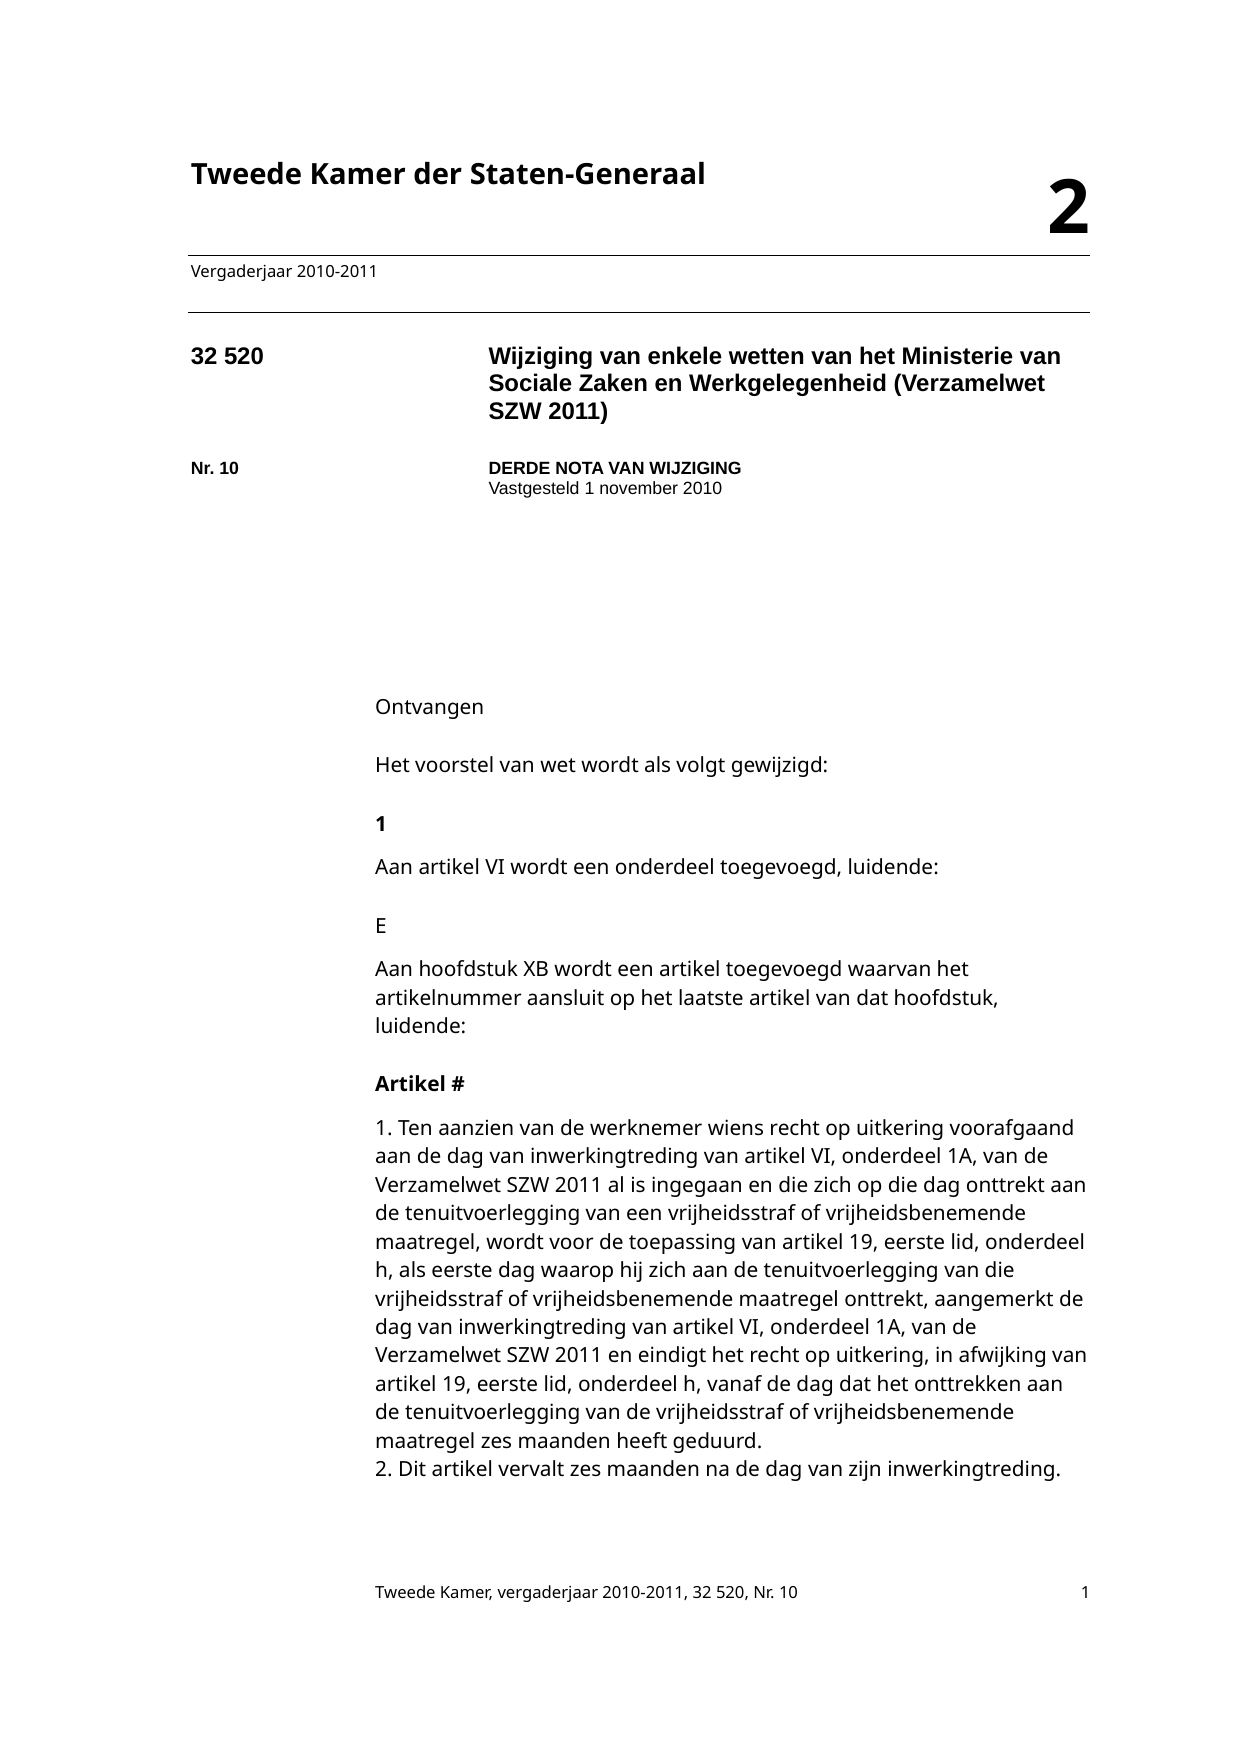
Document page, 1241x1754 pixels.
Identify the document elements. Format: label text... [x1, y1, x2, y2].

text Aan hoofdstuk XB wordt een artikel toegevoegd waarvan het artikelnummer aansluit op het laatste artikel van dat hoofdstuk, luidende: [375, 954, 1090, 1039]
text 2. Dit artikel vervalt zes maanden na de dag van zijn inwerkingtreding. [375, 1454, 1090, 1483]
table_cell DERDE NOTA VAN WIJZIGING Vastgesteld 1 november 2010 [485, 455, 1090, 573]
text Artikel # [375, 1069, 1090, 1098]
text Ontvangen [375, 692, 1090, 721]
table_header Tweede Kamer der Staten-Generaal [188, 150, 909, 255]
table_cell Nr. 10 [188, 455, 485, 573]
table_cell [485, 256, 1090, 312]
text Het voorstel van wet wordt als volgt gewijzigd: [375, 751, 1090, 779]
table_header 2 [910, 150, 1090, 255]
text E [375, 911, 1090, 939]
table_cell Vergaderjaar 2010-2011 [188, 256, 485, 312]
text 1. Ten aanzien van de werknemer wiens recht op uitkering voorafgaand aan de dag van inwerkingtreding van artikel VI, onderdeel 1A, van de Verzamelwet SZW 2011 al is ingegaan en die zich op die dag onttrekt aan de tenuitvoerlegging van een vrijheidsstraf of vrijheidsbenemende maatregel, wordt voor de toepassing van artikel 19, eerste lid, onderdeel h, als eerste dag waarop hij zich aan de tenuitvoerlegging van die vrijheidsstraf of vrijheidsbenemende maatregel onttrekt, aangemerkt de dag van inwerkingtreding van artikel VI, onderdeel 1A, van de Verzamelwet SZW 2011 en eindigt het recht op uitkering, in afwijking van artikel 19, eerste lid, onderdeel h, vanaf de dag dat het onttrekken aan de tenuitvoerlegging van de vrijheidsstraf of vrijheidsbenemende maatregel zes maanden heeft geduurd. [375, 1113, 1090, 1454]
table_cell 32 520 [188, 339, 485, 454]
text 1 [375, 809, 1090, 837]
table_cell Wijziging van enkele wetten van het Ministerie van Sociale Zaken en Werkgelegenheid (Verzamelwet SZW 2011) [485, 339, 1090, 454]
text Aan artikel VI wordt een onderdeel toegevoegd, luidende: [375, 852, 1090, 881]
table_cell [485, 313, 1090, 339]
table_cell [188, 313, 485, 339]
